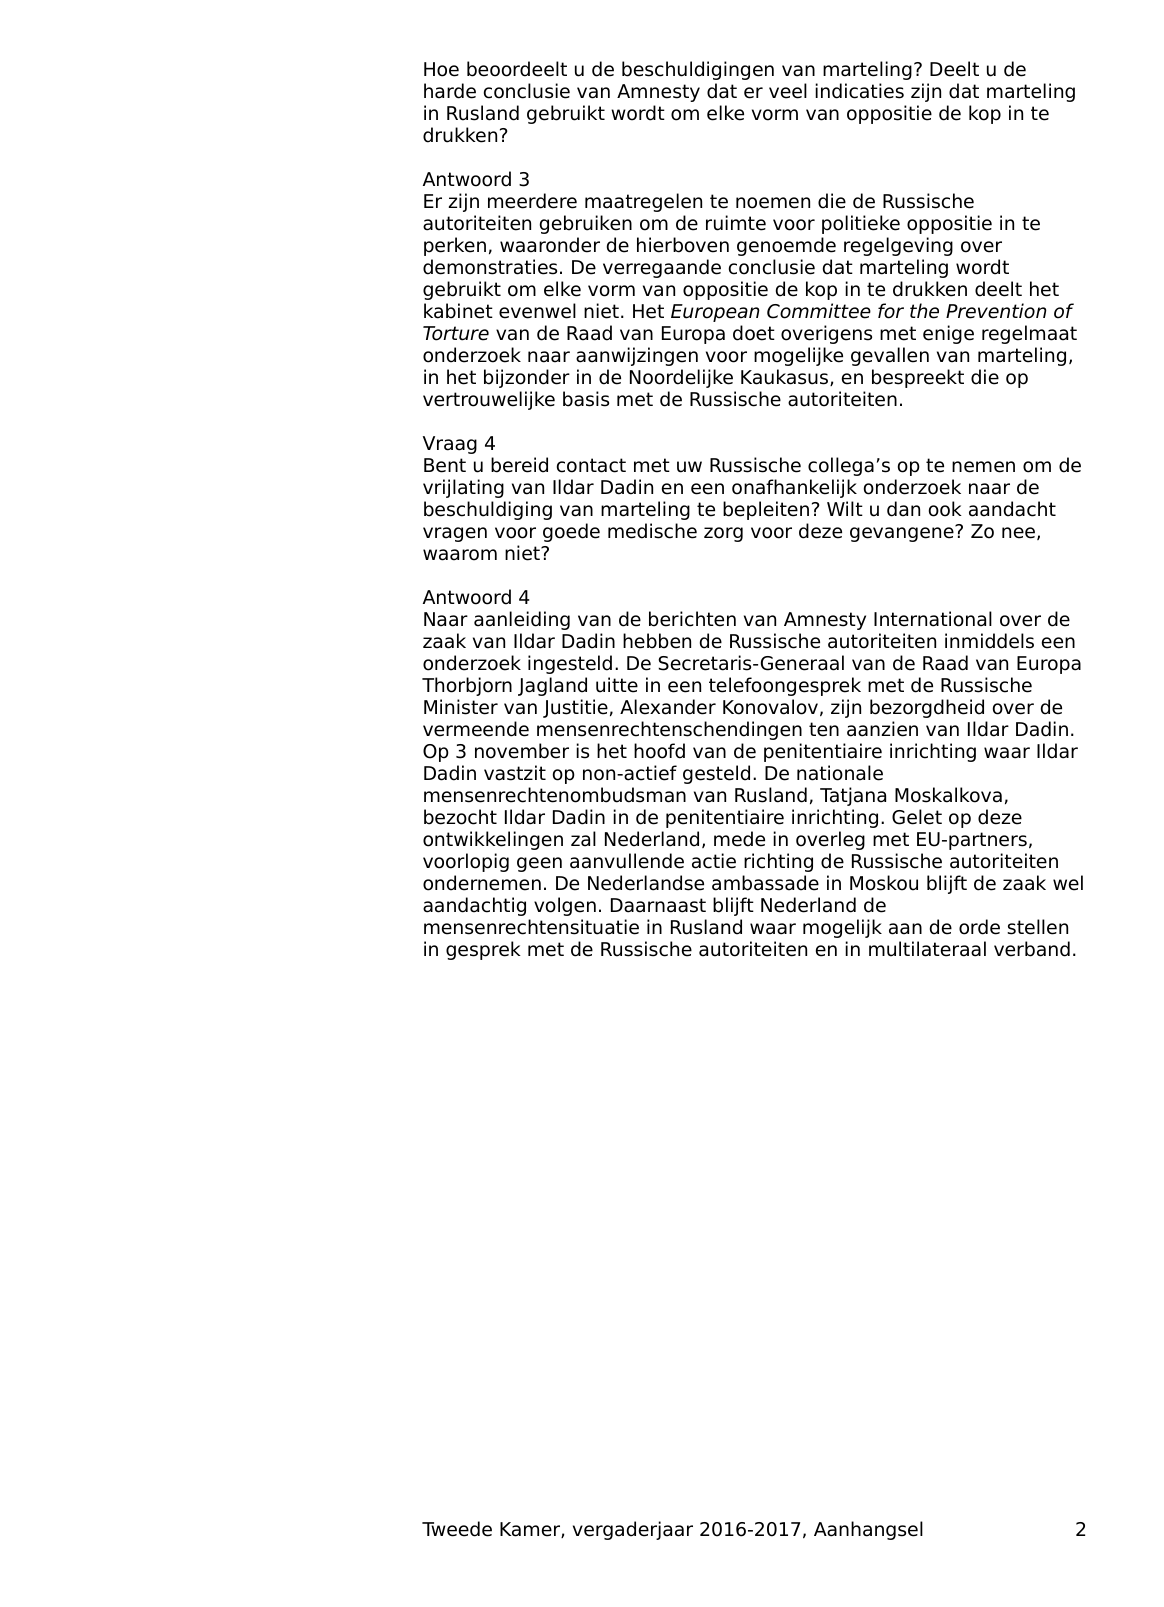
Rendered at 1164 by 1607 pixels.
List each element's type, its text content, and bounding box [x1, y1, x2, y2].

text Antwoord 4 [422, 587, 1087, 609]
text Antwoord 3 [422, 169, 1087, 191]
text Hoe beoordeelt u de beschuldigingen van marteling? Deelt u de harde conclusie van Amnesty dat er veel indicaties zijn dat marteling in Rusland gebruikt wordt om elke vorm van oppositie de kop in te drukken? [422, 59, 1087, 147]
text Vraag 4 [422, 433, 1087, 455]
text Bent u bereid contact met uw Russische collega’s op te nemen om de vrijlating van Ildar Dadin en een onafhankelijk onderzoek naar de beschuldiging van marteling te bepleiten? Wilt u dan ook aandacht vragen voor goede medische zorg voor deze gevangene? Zo nee, waarom niet? [422, 455, 1087, 565]
text Naar aanleiding van de berichten van Amnesty International over de zaak van Ildar Dadin hebben de Russische autoriteiten inmiddels een onderzoek ingesteld. De Secretaris-Generaal van de Raad van Europa Thorbjorn Jagland uitte in een telefoongesprek met de Russische Minister van Justitie, Alexander Konovalov, zijn bezorgdheid over de vermeende mensenrechtenschendingen ten aanzien van Ildar Dadin. Op 3 november is het hoofd van de penitentiaire inrichting waar Ildar Dadin vastzit op non-actief gesteld. De nationale mensenrechtenombudsman van Rusland, Tatjana Moskalkova, bezocht Ildar Dadin in de penitentiaire inrichting. Gelet op deze ontwikkelingen zal Nederland, mede in overleg met EU-partners, voorlopig geen aanvullende actie richting de Russische autoriteiten ondernemen. De Nederlandse ambassade in Moskou blijft de zaak wel aandachtig volgen. Daarnaast blijft Nederland de mensenrechtensituatie in Rusland waar mogelijk aan de orde stellen in gesprek met de Russische autoriteiten en in multilateraal verband. [422, 609, 1087, 961]
text Er zijn meerdere maatregelen te noemen die de Russische autoriteiten gebruiken om de ruimte voor politieke oppositie in te perken, waaronder de hierboven genoemde regelgeving over demonstraties. De verregaande conclusie dat marteling wordt gebruikt om elke vorm van oppositie de kop in te drukken deelt het kabinet evenwel niet. Het European Committee for the Prevention of Torture van de Raad van Europa doet overigens met enige regelmaat onderzoek naar aanwijzingen voor mogelijke gevallen van marteling, in het bijzonder in de Noordelijke Kaukasus, en bespreekt die op vertrouwelijke basis met de Russische autoriteiten. [422, 191, 1087, 411]
